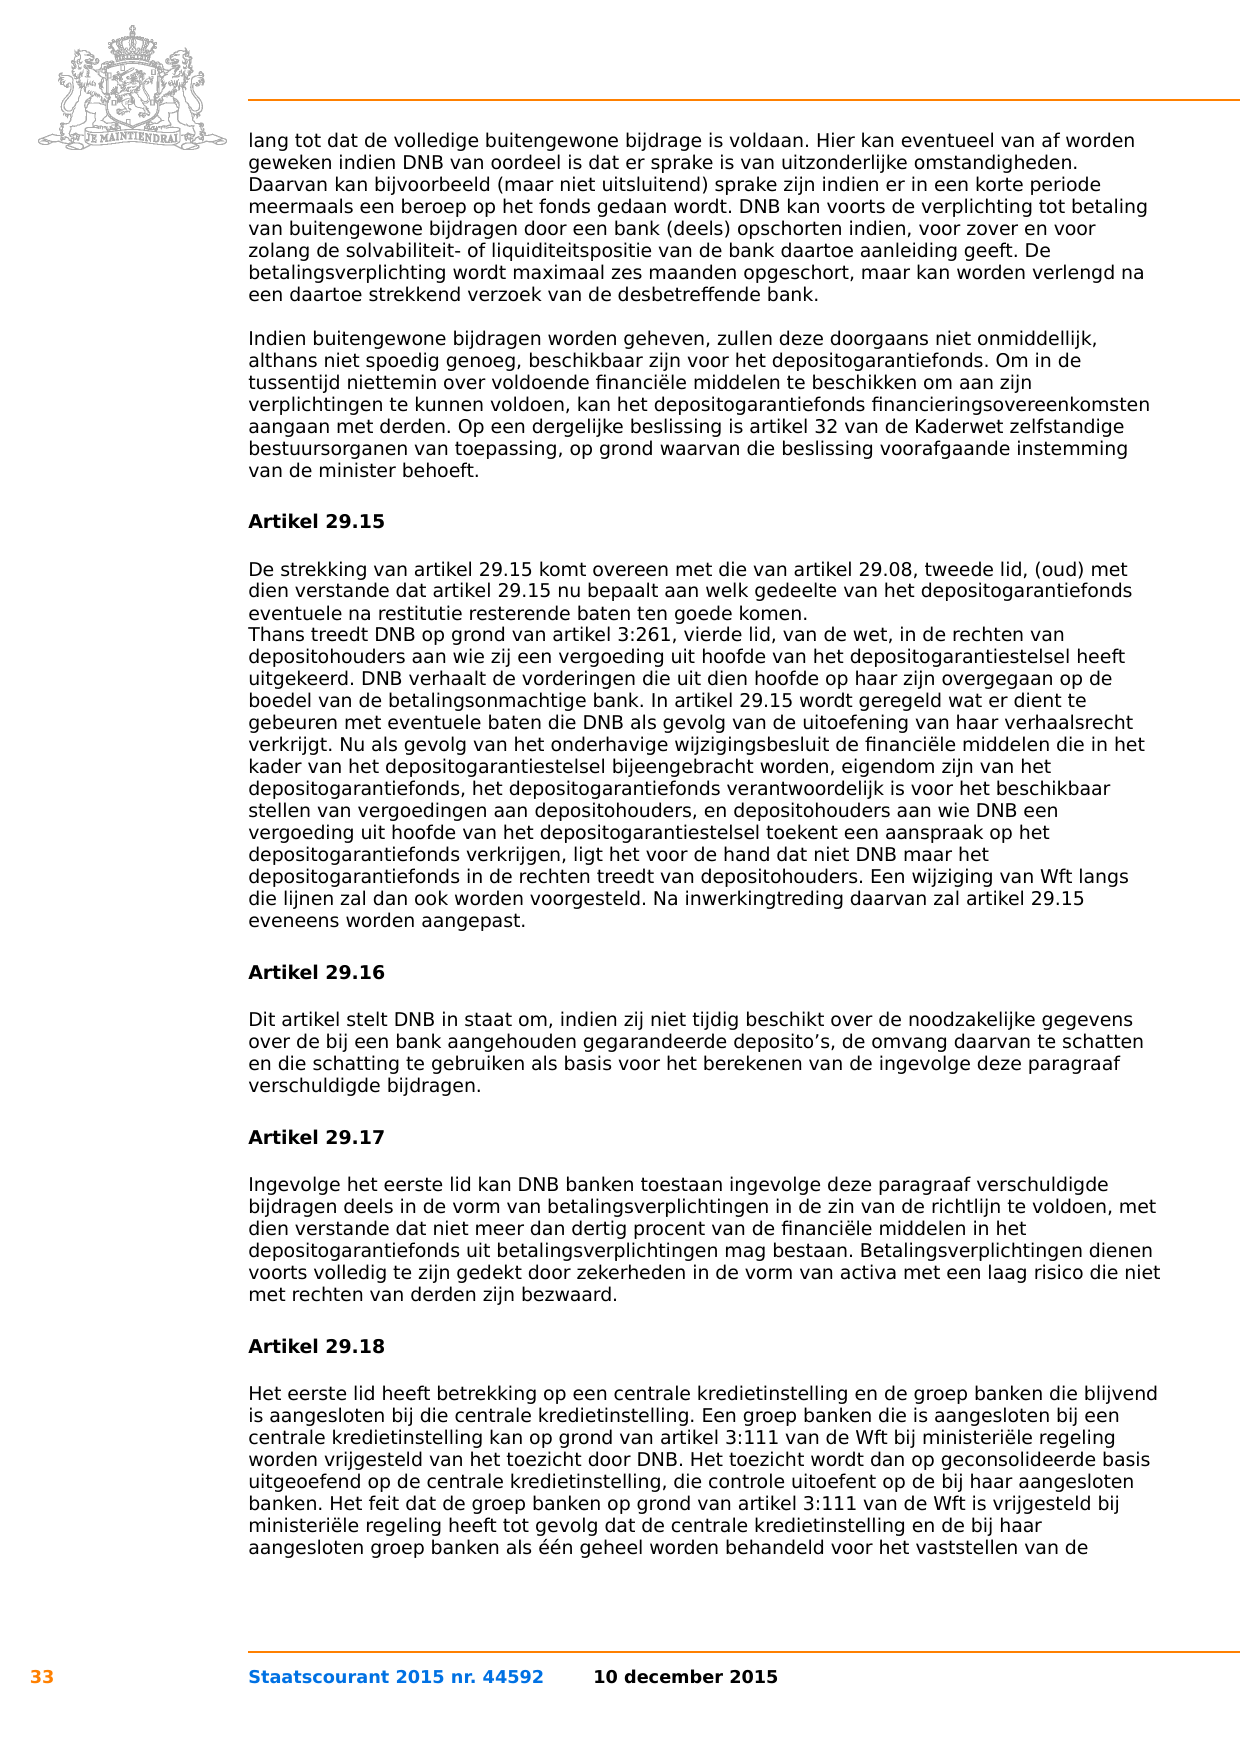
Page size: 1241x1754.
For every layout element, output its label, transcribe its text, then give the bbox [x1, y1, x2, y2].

picture [38, 25, 227, 150]
text De strekking van artikel 29.15 komt overeen met die van artikel 29.08, tweede lid, (oud) met dien verstande dat artikel 29.15 nu bepaalt aan welk gedeelte van het depositogarantiefonds eventuele na restitutie resterende baten ten goede komen. [248, 558, 1163, 624]
subtitle Artikel 29.15 [248, 511, 1163, 533]
text Indien buitengewone bijdragen worden geheven, zullen deze doorgaans niet onmiddellijk, althans niet spoedig genoeg, beschikbaar zijn voor het depositogarantiefonds. Om in de tussentijd niettemin over voldoende financiële middelen te beschikken om aan zijn verplichtingen te kunnen voldoen, kan het depositogarantiefonds financieringsovereenkomsten aangaan met derden. Op een dergelijke beslissing is artikel 32 van de Kaderwet zelfstandige bestuursorganen van toepassing, op grond waarvan die beslissing voorafgaande instemming van de minister behoeft. [248, 328, 1163, 481]
text Thans treedt DNB op grond van artikel 3:261, vierde lid, van de wet, in de rechten van depositohouders aan wie zij een vergoeding uit hoofde van het depositogarantiestelsel heeft uitgekeerd. DNB verhaalt de vorderingen die uit dien hoofde op haar zijn overgegaan op de boedel van de betalingsonmachtige bank. In artikel 29.15 wordt geregeld wat er dient te gebeuren met eventuele baten die DNB als gevolg van de uitoefening van haar verhaalsrecht verkrijgt. Nu als gevolg van het onderhavige wijzigingsbesluit de financiële middelen die in het kader van het depositogarantiestelsel bijeengebracht worden, eigendom zijn van het depositogarantiefonds, het depositogarantiefonds verantwoordelijk is voor het beschikbaar stellen van vergoedingen aan depositohouders, en depositohouders aan wie DNB een vergoeding uit hoofde van het depositogarantiestelsel toekent een aanspraak op het depositogarantiefonds verkrijgen, ligt het voor de hand dat niet DNB maar het depositogarantiefonds in de rechten treedt van depositohouders. Een wijziging van Wft langs die lijnen zal dan ook worden voorgesteld. Na inwerkingtreding daarvan zal artikel 29.15 eveneens worden aangepast. [248, 624, 1163, 932]
subtitle Artikel 29.16 [248, 962, 1163, 984]
text Ingevolge het eerste lid kan DNB banken toestaan ingevolge deze paragraaf verschuldigde bijdragen deels in de vorm van betalingsverplichtingen in de zin van de richtlijn te voldoen, met dien verstande dat niet meer dan dertig procent van de financiële middelen in het depositogarantiefonds uit betalingsverplichtingen mag bestaan. Betalingsverplichtingen dienen voorts volledig te zijn gedekt door zekerheden in de vorm van activa met een laag risico die niet met rechten van derden zijn bezwaard. [248, 1174, 1163, 1306]
subtitle Artikel 29.18 [248, 1336, 1163, 1358]
text Het eerste lid heeft betrekking op een centrale kredietinstelling en de groep banken die blijvend is aangesloten bij die centrale kredietinstelling. Een groep banken die is aangesloten bij een centrale kredietinstelling kan op grond van artikel 3:111 van de Wft bij ministeriële regeling worden vrijgesteld van het toezicht door DNB. Het toezicht wordt dan op geconsolideerde basis uitgeoefend op de centrale kredietinstelling, die controle uitoefent op de bij haar aangesloten banken. Het feit dat de groep banken op grond van artikel 3:111 van de Wft is vrijgesteld bij ministeriële regeling heeft tot gevolg dat de centrale kredietinstelling en de bij haar aangesloten groep banken als één geheel worden behandeld voor het vaststellen van de [248, 1383, 1163, 1559]
text lang tot dat de volledige buitengewone bijdrage is voldaan. Hier kan eventueel van af worden geweken indien DNB van oordeel is dat er sprake is van uitzonderlijke omstandigheden. Daarvan kan bijvoorbeeld (maar niet uitsluitend) sprake zijn indien er in een korte periode meermaals een beroep op het fonds gedaan wordt. DNB kan voorts de verplichting tot betaling van buitengewone bijdragen door een bank (deels) opschorten indien, voor zover en voor zolang de solvabiliteit- of liquiditeitspositie van de bank daartoe aanleiding geeft. De betalingsverplichting wordt maximaal zes maanden opgeschort, maar kan worden verlengd na een daartoe strekkend verzoek van de desbetreffende bank. [248, 130, 1163, 306]
text Dit artikel stelt DNB in staat om, indien zij niet tijdig beschikt over de noodzakelijke gegevens over de bij een bank aangehouden gegarandeerde deposito’s, de omvang daarvan te schatten en die schatting te gebruiken als basis voor het berekenen van de ingevolge deze paragraaf verschuldigde bijdragen. [248, 1009, 1163, 1097]
subtitle Artikel 29.17 [248, 1127, 1163, 1149]
